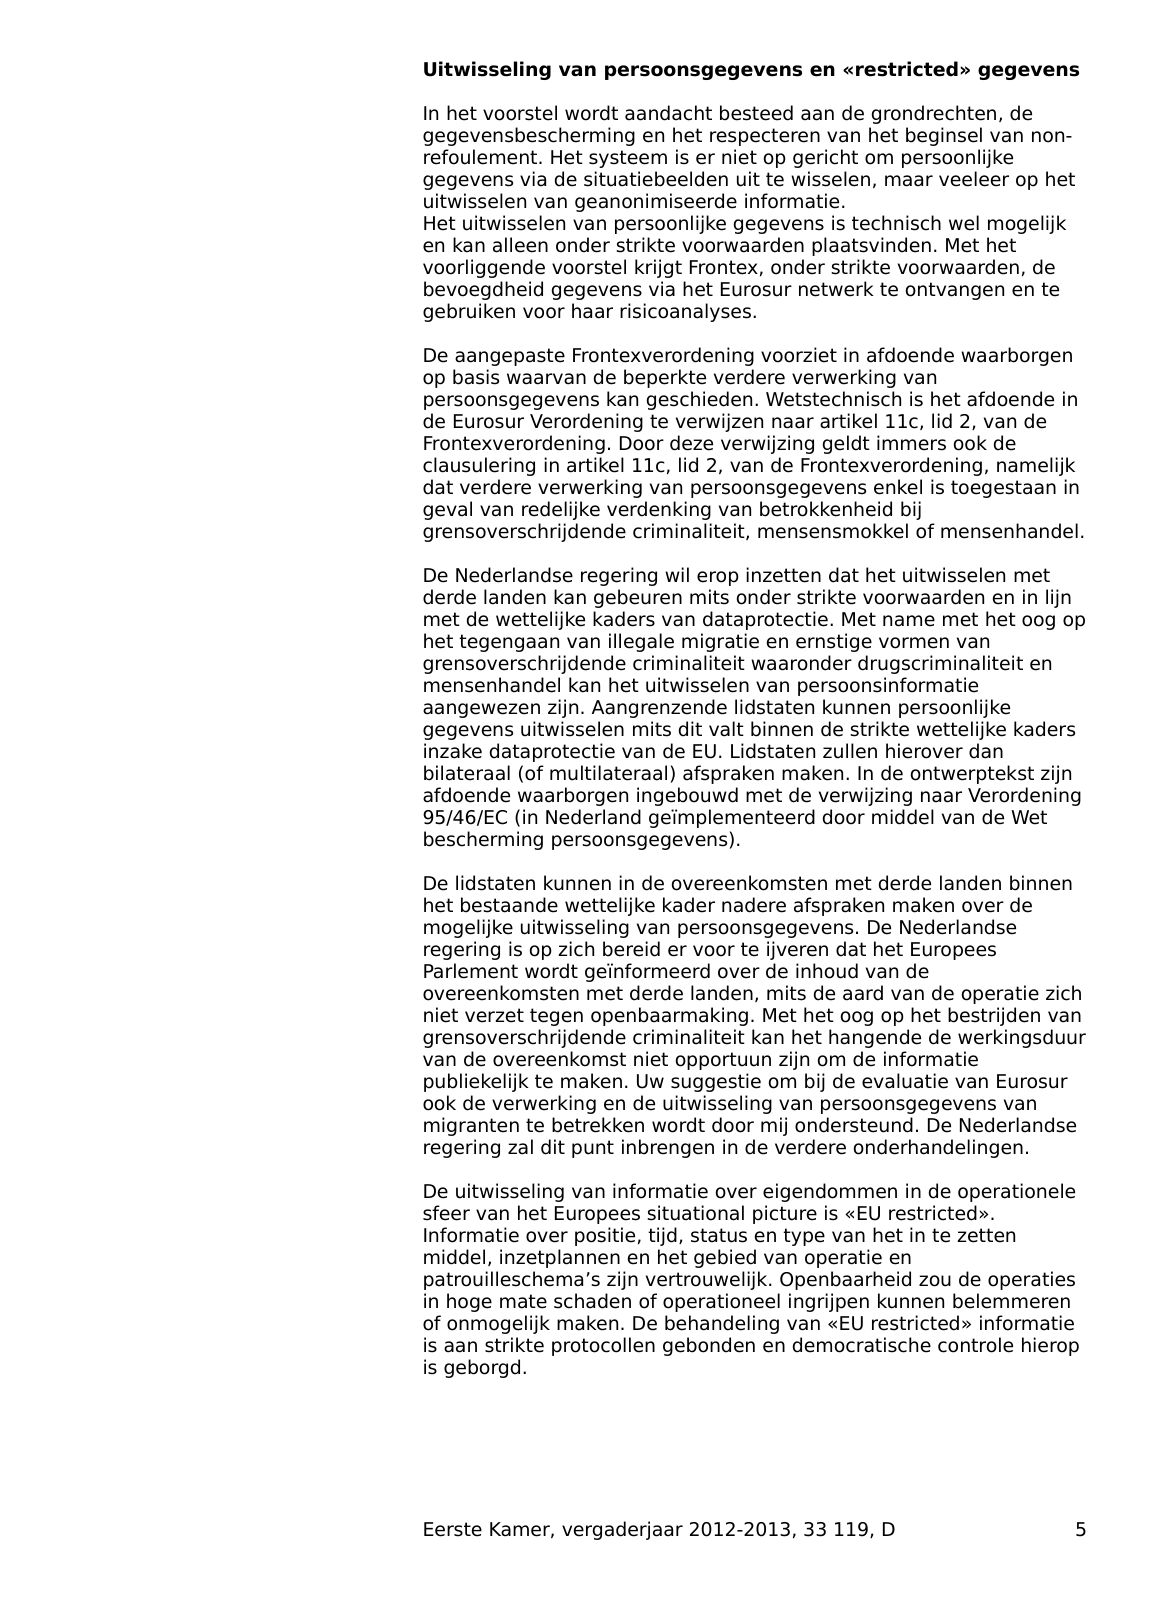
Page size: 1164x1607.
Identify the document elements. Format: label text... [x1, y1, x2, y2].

subtitle Uitwisseling van persoonsgegevens en «restricted» gegevens [422, 59, 1087, 81]
text De aangepaste Frontexverordening voorziet in afdoende waarborgen op basis waarvan de beperkte verdere verwerking van persoonsgegevens kan geschieden. Wetstechnisch is het afdoende in de Eurosur Verordening te verwijzen naar artikel 11c, lid 2, van de Frontexverordening. Door deze verwijzing geldt immers ook de clausulering in artikel 11c, lid 2, van de Frontexverordening, namelijk dat verdere verwerking van persoonsgegevens enkel is toegestaan in geval van redelijke verdenking van betrokkenheid bij grensoverschrijdende criminaliteit, mensensmokkel of mensenhandel. [422, 345, 1087, 543]
text De Nederlandse regering wil erop inzetten dat het uitwisselen met derde landen kan gebeuren mits onder strikte voorwaarden en in lijn met de wettelijke kaders van dataprotectie. Met name met het oog op het tegengaan van illegale migratie en ernstige vormen van grensoverschrijdende criminaliteit waaronder drugscriminaliteit en mensenhandel kan het uitwisselen van persoonsinformatie aangewezen zijn. Aangrenzende lidstaten kunnen persoonlijke gegevens uitwisselen mits dit valt binnen de strikte wettelijke kaders inzake dataprotectie van de EU. Lidstaten zullen hierover dan bilateraal (of multilateraal) afspraken maken. In de ontwerptekst zijn afdoende waarborgen ingebouwd met de verwijzing naar Verordening 95/46/EC (in Nederland geïmplementeerd door middel van de Wet bescherming persoonsgegevens). [422, 565, 1087, 851]
text In het voorstel wordt aandacht besteed aan de grondrechten, de gegevensbescherming en het respecteren van het beginsel van non-refoulement. Het systeem is er niet op gericht om persoonlijke gegevens via de situatiebeelden uit te wisselen, maar veeleer op het uitwisselen van geanonimiseerde informatie. [422, 103, 1087, 213]
text De uitwisseling van informatie over eigendommen in de operationele sfeer van het Europees situational picture is «EU restricted». Informatie over positie, tijd, status en type van het in te zetten middel, inzetplannen en het gebied van operatie en patrouilleschema’s zijn vertrouwelijk. Openbaarheid zou de operaties in hoge mate schaden of operationeel ingrijpen kunnen belemmeren of onmogelijk maken. De behandeling van «EU restricted» informatie is aan strikte protocollen gebonden en democratische controle hierop is geborgd. [422, 1181, 1087, 1379]
text Het uitwisselen van persoonlijke gegevens is technisch wel mogelijk en kan alleen onder strikte voorwaarden plaatsvinden. Met het voorliggende voorstel krijgt Frontex, onder strikte voorwaarden, de bevoegdheid gegevens via het Eurosur netwerk te ontvangen en te gebruiken voor haar risicoanalyses. [422, 213, 1087, 323]
text De lidstaten kunnen in de overeenkomsten met derde landen binnen het bestaande wettelijke kader nadere afspraken maken over de mogelijke uitwisseling van persoonsgegevens. De Nederlandse regering is op zich bereid er voor te ijveren dat het Europees Parlement wordt geïnformeerd over de inhoud van de overeenkomsten met derde landen, mits de aard van de operatie zich niet verzet tegen openbaarmaking. Met het oog op het bestrijden van grensoverschrijdende criminaliteit kan het hangende de werkingsduur van de overeenkomst niet opportuun zijn om de informatie publiekelijk te maken. Uw suggestie om bij de evaluatie van Eurosur ook de verwerking en de uitwisseling van persoonsgegevens van migranten te betrekken wordt door mij ondersteund. De Nederlandse regering zal dit punt inbrengen in de verdere onderhandelingen. [422, 873, 1087, 1159]
